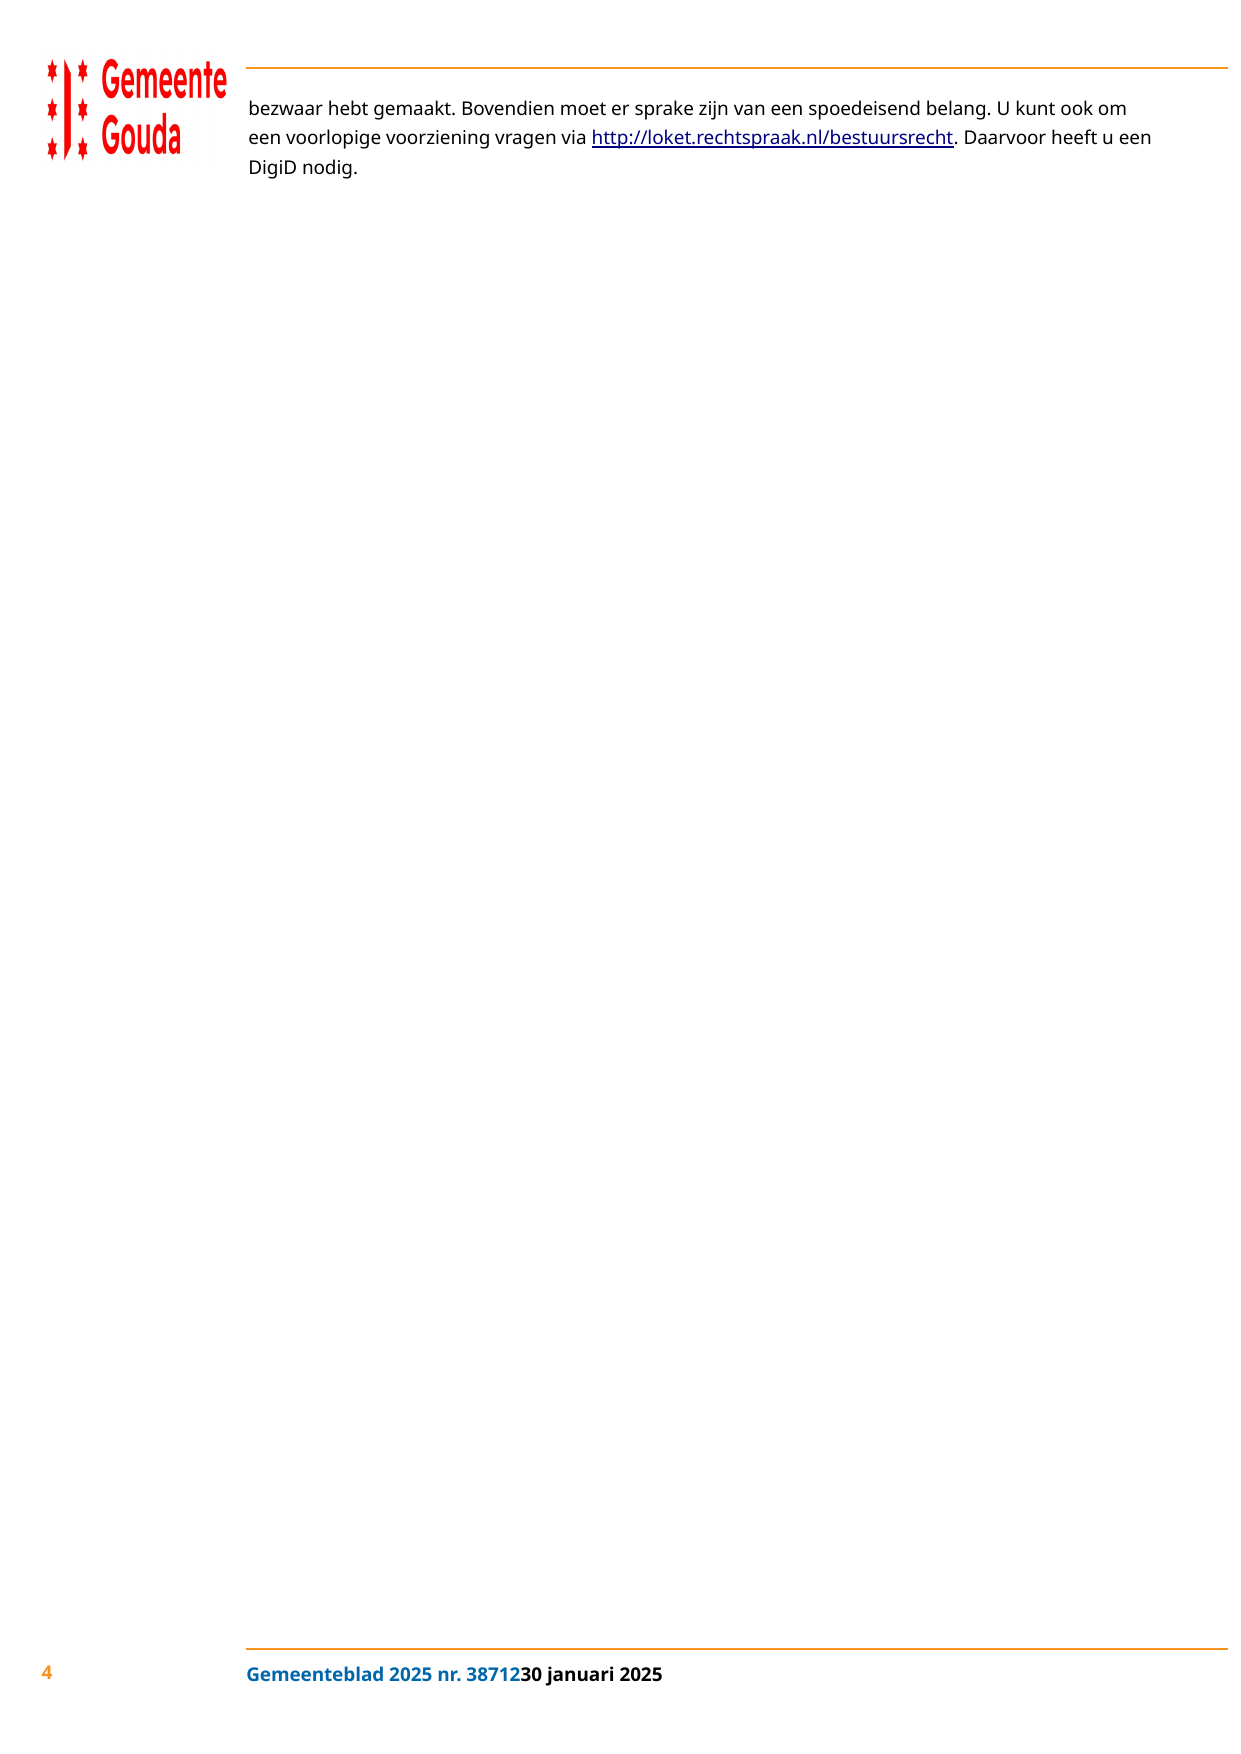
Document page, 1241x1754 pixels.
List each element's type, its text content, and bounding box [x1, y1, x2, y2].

text bezwaar hebt gemaakt. Bovendien moet er sprake zijn van een spoedeisend belang. U kunt ook om een voorlopige voorziening vragen via http://loket.rechtspraak.nl/bestuursrecht. Daarvoor heeft u een DigiD nodig. [248, 95, 1152, 180]
picture [41, 47, 231, 172]
